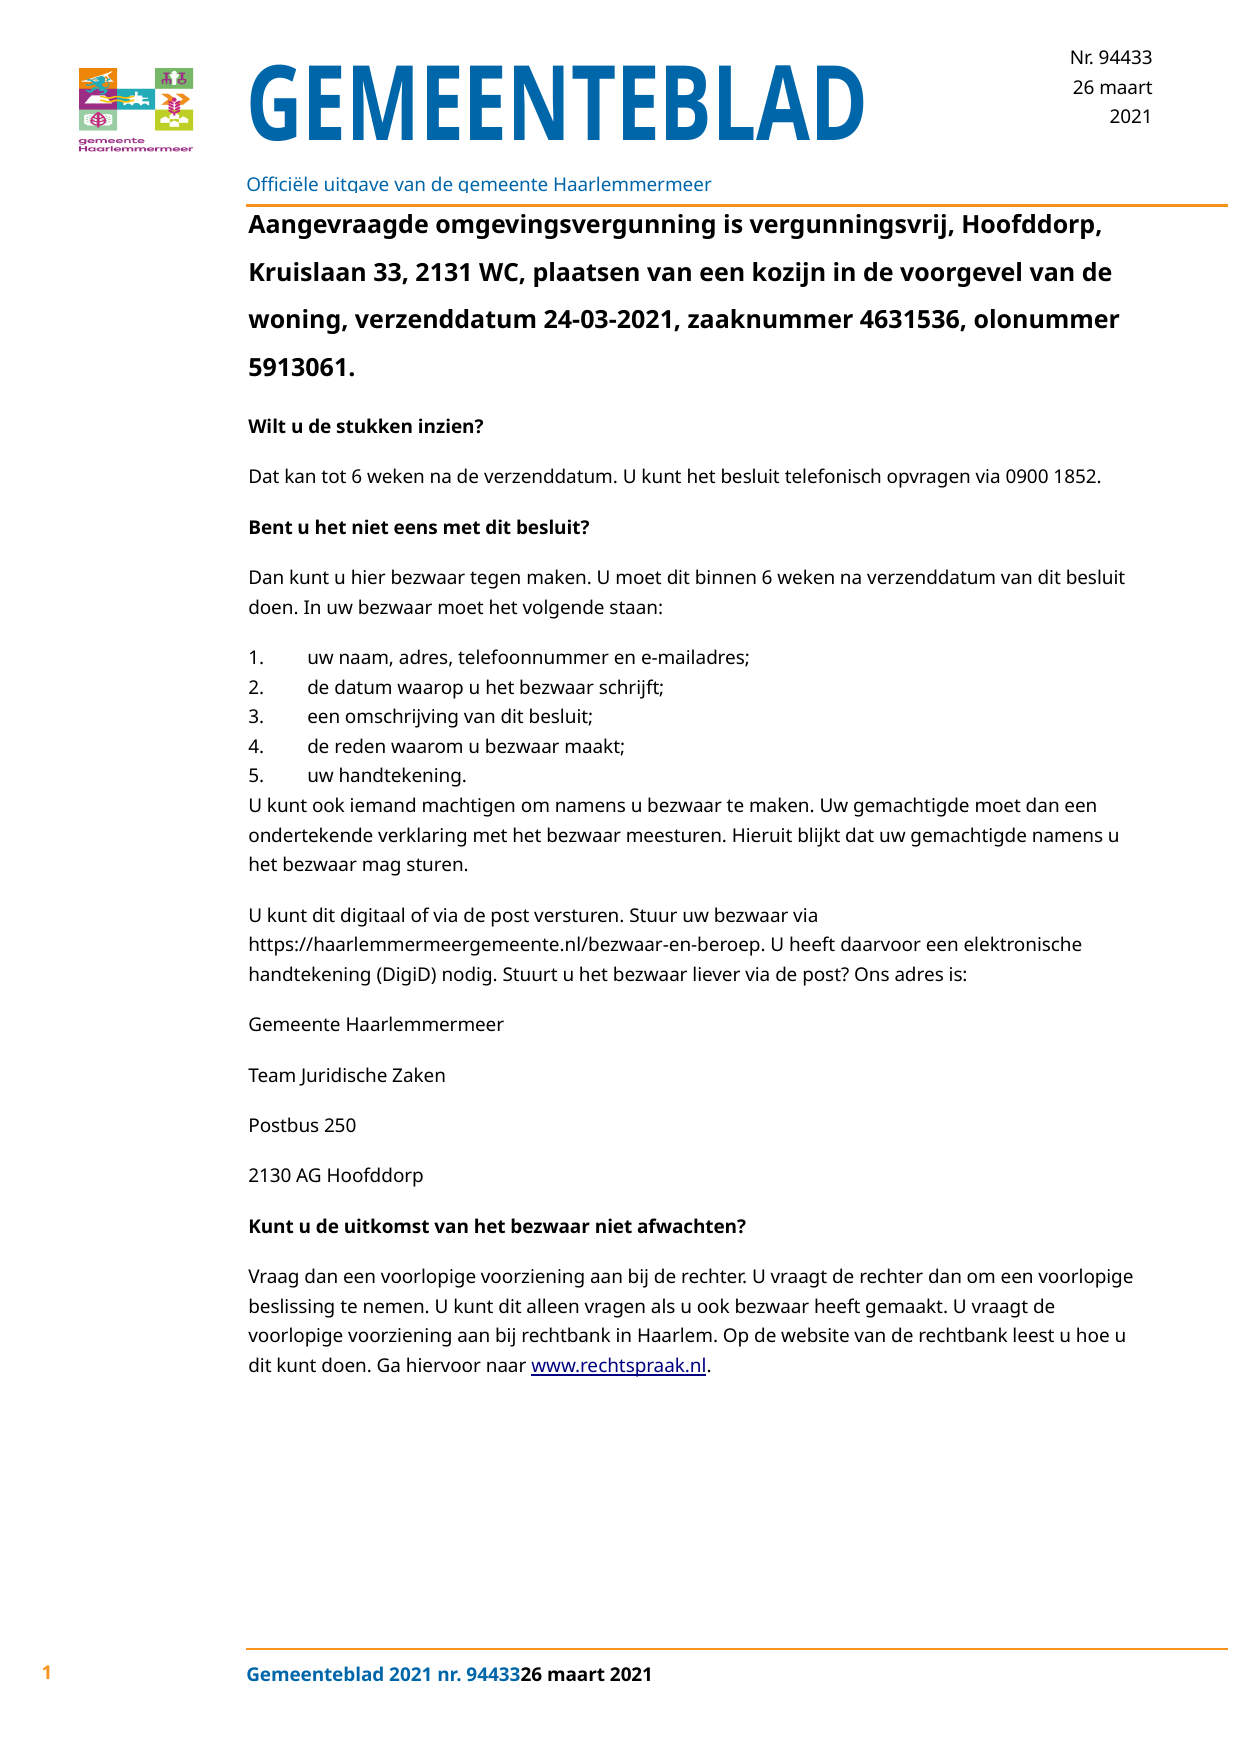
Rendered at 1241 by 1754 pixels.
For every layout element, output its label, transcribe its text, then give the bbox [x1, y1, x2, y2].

text Gemeente Haarlemmermeer [248, 1011, 1152, 1037]
text U kunt dit digitaal of via de post versturen. Stuur uw bezwaar via https://haarlemmermeergemeente.nl/bezwaar-en-beroep. U heeft daarvoor een elektronische handtekening (DigiD) nodig. Stuurt u het bezwaar liever via de post? Ons adres is: [248, 902, 1152, 987]
text Team Juridische Zaken [248, 1062, 1152, 1088]
text 2130 AG Hoofddorp [248, 1163, 1152, 1188]
text U kunt ook iemand machtigen om namens u bezwaar te maken. Uw gemachtigde moet dan een ondertekende verklaring met het bezwaar meesturen. Hieruit blijkt dat uw gemachtigde namens u het bezwaar mag sturen. [248, 792, 1152, 877]
picture [41, 47, 231, 172]
text Wilt u de stukken inzien? [248, 413, 1152, 439]
text Dan kunt u hier bezwaar tegen maken. U moet dit binnen 6 weken na verzenddatum van dit besluit doen. In uw bezwaar moet het volgende staan: [248, 564, 1152, 620]
list de datum waarop u het bezwaar schrijft; [248, 674, 1152, 700]
text Vraag dan een voorlopige voorziening aan bij de rechter. U vraagt de rechter dan om een voorlopige beslissing te nemen. U kunt dit alleen vragen als u ook bezwaar heeft gemaakt. U vraagt de voorlopige voorziening aan bij rechtbank in Haarlem. Op de website van de rechtbank leest u hoe u dit kunt doen. Ga hiervoor naar www.rechtspraak.nl. [248, 1263, 1152, 1378]
text Dat kan tot 6 weken na de verzenddatum. U kunt het besluit telefonisch opvragen via 0900 1852. [248, 463, 1152, 489]
text Bent u het niet eens met dit besluit? [248, 514, 1152, 540]
text Kunt u de uitkomst van het bezwaar niet afwachten? [248, 1213, 1152, 1239]
list uw naam, adres, telefoonnummer en e-mailadres; [248, 644, 1152, 670]
list uw handtekening. [248, 763, 1152, 788]
text Postbus 250 [248, 1112, 1152, 1138]
list de reden waarom u bezwaar maakt; [248, 733, 1152, 759]
text Aangevraagde omgevingsvergunning is vergunningsvrij, Hoofddorp, Kruislaan 33, 2131 WC, plaatsen van een kozijn in de voorgevel van de woning, verzenddatum 24-03-2021, zaaknummer 4631536, olonummer 5913061. [248, 207, 1152, 384]
list een omschrijving van dit besluit; [248, 703, 1152, 729]
